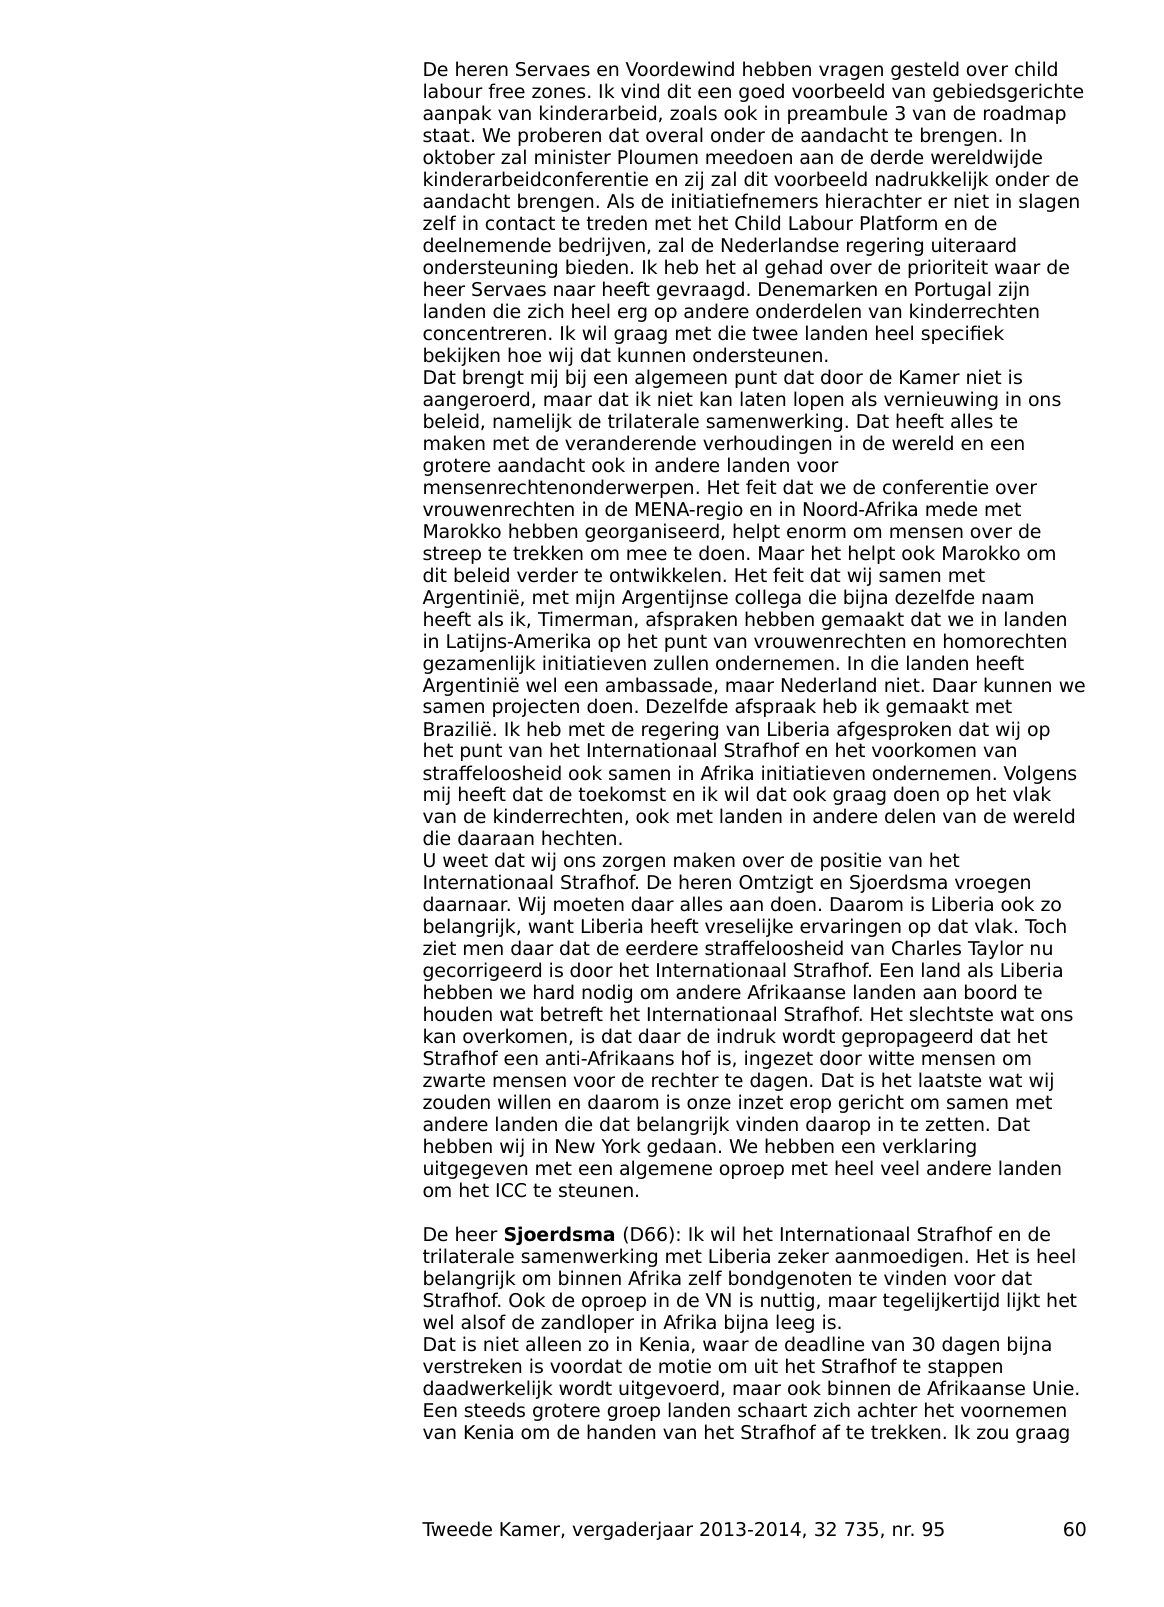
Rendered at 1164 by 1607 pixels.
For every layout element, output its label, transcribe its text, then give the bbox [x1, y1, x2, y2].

text De heren Servaes en Voordewind hebben vragen gesteld over child labour free zones. Ik vind dit een goed voorbeeld van gebiedsgerichte aanpak van kinderarbeid, zoals ook in preambule 3 van de roadmap staat. We proberen dat overal onder de aandacht te brengen. In oktober zal minister Ploumen meedoen aan de derde wereldwijde kinderarbeidconferentie en zij zal dit voorbeeld nadrukkelijk onder de aandacht brengen. Als de initiatiefnemers hierachter er niet in slagen zelf in contact te treden met het Child Labour Platform en de deelnemende bedrijven, zal de Nederlandse regering uiteraard ondersteuning bieden. Ik heb het al gehad over de prioriteit waar de heer Servaes naar heeft gevraagd. Denemarken en Portugal zijn landen die zich heel erg op andere onderdelen van kinderrechten concentreren. Ik wil graag met die twee landen heel specifiek bekijken hoe wij dat kunnen ondersteunen. [422, 59, 1087, 367]
text De heer Sjoerdsma (D66): Ik wil het Internationaal Strafhof en de trilaterale samenwerking met Liberia zeker aanmoedigen. Het is heel belangrijk om binnen Afrika zelf bondgenoten te vinden voor dat Strafhof. Ook de oproep in de VN is nuttig, maar tegelijkertijd lijkt het wel alsof de zandloper in Afrika bijna leeg is. [422, 1224, 1087, 1334]
text Dat is niet alleen zo in Kenia, waar de deadline van 30 dagen bijna verstreken is voordat de motie om uit het Strafhof te stappen daadwerkelijk wordt uitgevoerd, maar ook binnen de Afrikaanse Unie. Een steeds grotere groep landen schaart zich achter het voornemen van Kenia om de handen van het Strafhof af te trekken. Ik zou graag [422, 1334, 1087, 1444]
text Dat brengt mij bij een algemeen punt dat door de Kamer niet is aangeroerd, maar dat ik niet kan laten lopen als vernieuwing in ons beleid, namelijk de trilaterale samenwerking. Dat heeft alles te maken met de veranderende verhoudingen in de wereld en een grotere aandacht ook in andere landen voor mensenrechtenonderwerpen. Het feit dat we de conferentie over vrouwenrechten in de MENA-regio en in Noord-Afrika mede met Marokko hebben georganiseerd, helpt enorm om mensen over de streep te trekken om mee te doen. Maar het helpt ook Marokko om dit beleid verder te ontwikkelen. Het feit dat wij samen met Argentinië, met mijn Argentijnse collega die bijna dezelfde naam heeft als ik, Timerman, afspraken hebben gemaakt dat we in landen in Latijns-Amerika op het punt van vrouwenrechten en homorechten gezamenlijk initiatieven zullen ondernemen. In die landen heeft Argentinië wel een ambassade, maar Nederland niet. Daar kunnen we samen projecten doen. Dezelfde afspraak heb ik gemaakt met Brazilië. Ik heb met de regering van Liberia afgesproken dat wij op het punt van het Internationaal Strafhof en het voorkomen van straffeloosheid ook samen in Afrika initiatieven ondernemen. Volgens mij heeft dat de toekomst en ik wil dat ook graag doen op het vlak van de kinderrechten, ook met landen in andere delen van de wereld die daaraan hechten. [422, 367, 1087, 850]
text U weet dat wij ons zorgen maken over de positie van het Internationaal Strafhof. De heren Omtzigt en Sjoerdsma vroegen daarnaar. Wij moeten daar alles aan doen. Daarom is Liberia ook zo belangrijk, want Liberia heeft vreselijke ervaringen op dat vlak. Toch ziet men daar dat de eerdere straffeloosheid van Charles Taylor nu gecorrigeerd is door het Internationaal Strafhof. Een land als Liberia hebben we hard nodig om andere Afrikaanse landen aan boord te houden wat betreft het Internationaal Strafhof. Het slechtste wat ons kan overkomen, is dat daar de indruk wordt gepropageerd dat het Strafhof een anti-Afrikaans hof is, ingezet door witte mensen om zwarte mensen voor de rechter te dagen. Dat is het laatste wat wij zouden willen en daarom is onze inzet erop gericht om samen met andere landen die dat belangrijk vinden daarop in te zetten. Dat hebben wij in New York gedaan. We hebben een verklaring uitgegeven met een algemene oproep met heel veel andere landen om het ICC te steunen. [422, 850, 1087, 1202]
